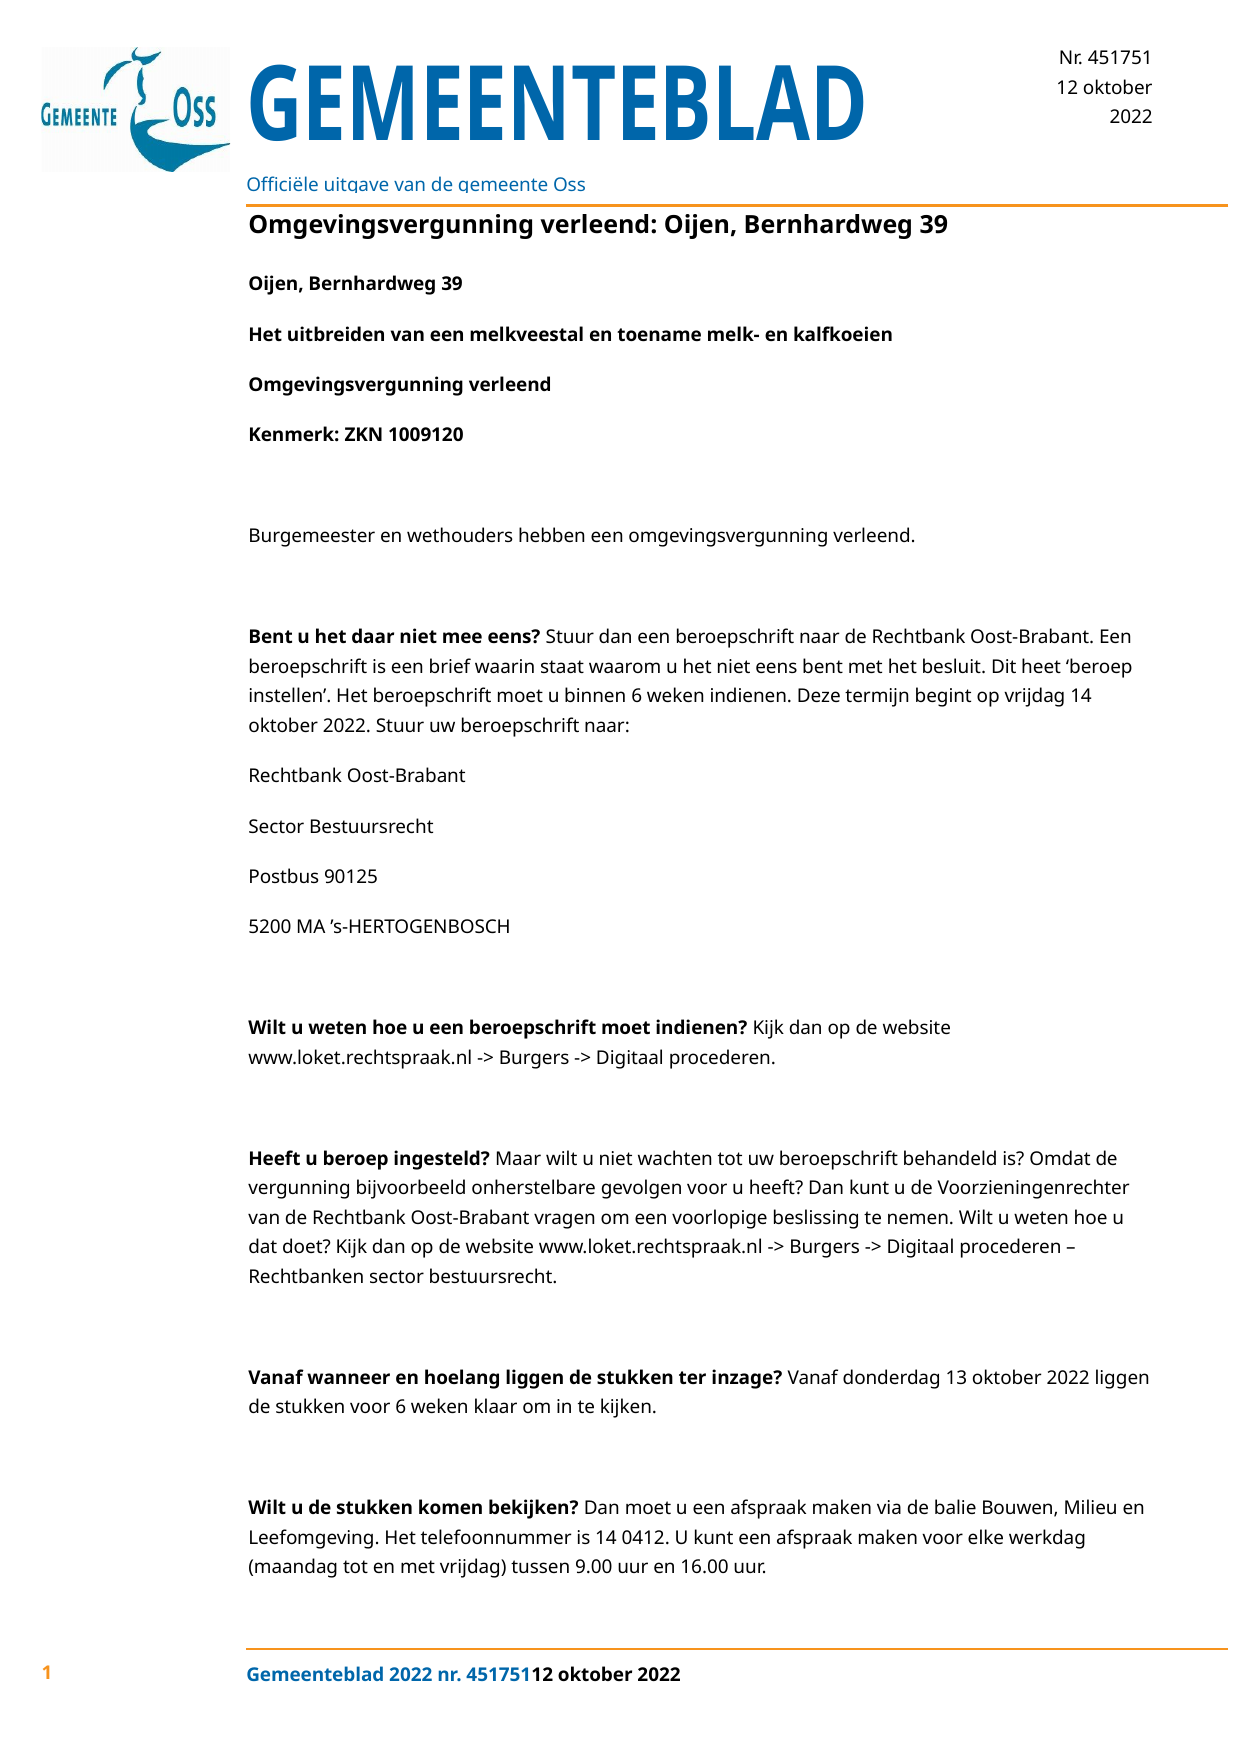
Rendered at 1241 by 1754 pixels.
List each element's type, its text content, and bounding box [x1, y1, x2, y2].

text Kenmerk: ZKN 1009120 [248, 422, 1152, 447]
picture [41, 47, 231, 172]
text Burgemeester en wethouders hebben een omgevingsvergunning verleend. [248, 522, 1152, 548]
text Postbus 90125 [248, 863, 1152, 889]
text 5200 MA ’s-HERTOGENBOSCH [248, 914, 1152, 939]
text Rechtbank Oost-Brabant [248, 762, 1152, 788]
text Oijen, Bernhardweg 39 [248, 270, 1152, 296]
text Heeft u beroep ingesteld? Maar wilt u niet wachten tot uw beroepschrift behandeld is? Omdat de vergunning bijvoorbeeld onherstelbare gevolgen voor u heeft? Dan kunt u de Voorzieningenrechter van de Rechtbank Oost-Brabant vragen om een voorlopige beslissing te nemen. Wilt u weten hoe u dat doet? Kijk dan op de website www.loket.rechtspraak.nl -> Burgers -> Digitaal procederen – Rechtbanken sector bestuursrecht. [248, 1145, 1152, 1289]
text Wilt u weten hoe u een beroepschrift moet indienen? Kijk dan op de website www.loket.rechtspraak.nl -> Burgers -> Digitaal procederen. [248, 1014, 1152, 1070]
text Wilt u de stukken komen bekijken? Dan moet u een afspraak maken via de balie Bouwen, Milieu en Leefomgeving. Het telefoonnummer is 14 0412. U kunt een afspraak maken voor elke werkdag (maandag tot en met vrijdag) tussen 9.00 uur en 16.00 uur. [248, 1494, 1152, 1579]
text Omgevingsvergunning verleend: Oijen, Bernhardweg 39 [248, 207, 1152, 241]
text Sector Bestuursrecht [248, 813, 1152, 838]
text Bent u het daar niet mee eens? Stuur dan een beroepschrift naar de Rechtbank Oost-Brabant. Een beroepschrift is een brief waarin staat waarom u het niet eens bent met het besluit. Dit heet ‘beroep instellen’. Het beroepschrift moet u binnen 6 weken indienen. Deze termijn begint op vrijdag 14 oktober 2022. Stuur uw beroepschrift naar: [248, 623, 1152, 738]
text Omgevingsvergunning verleend [248, 371, 1152, 397]
text Vanaf wanneer en hoelang liggen de stukken ter inzage? Vanaf donderdag 13 oktober 2022 liggen de stukken voor 6 weken klaar om in te kijken. [248, 1364, 1152, 1419]
text Het uitbreiden van een melkveestal en toename melk- en kalfkoeien [248, 321, 1152, 346]
